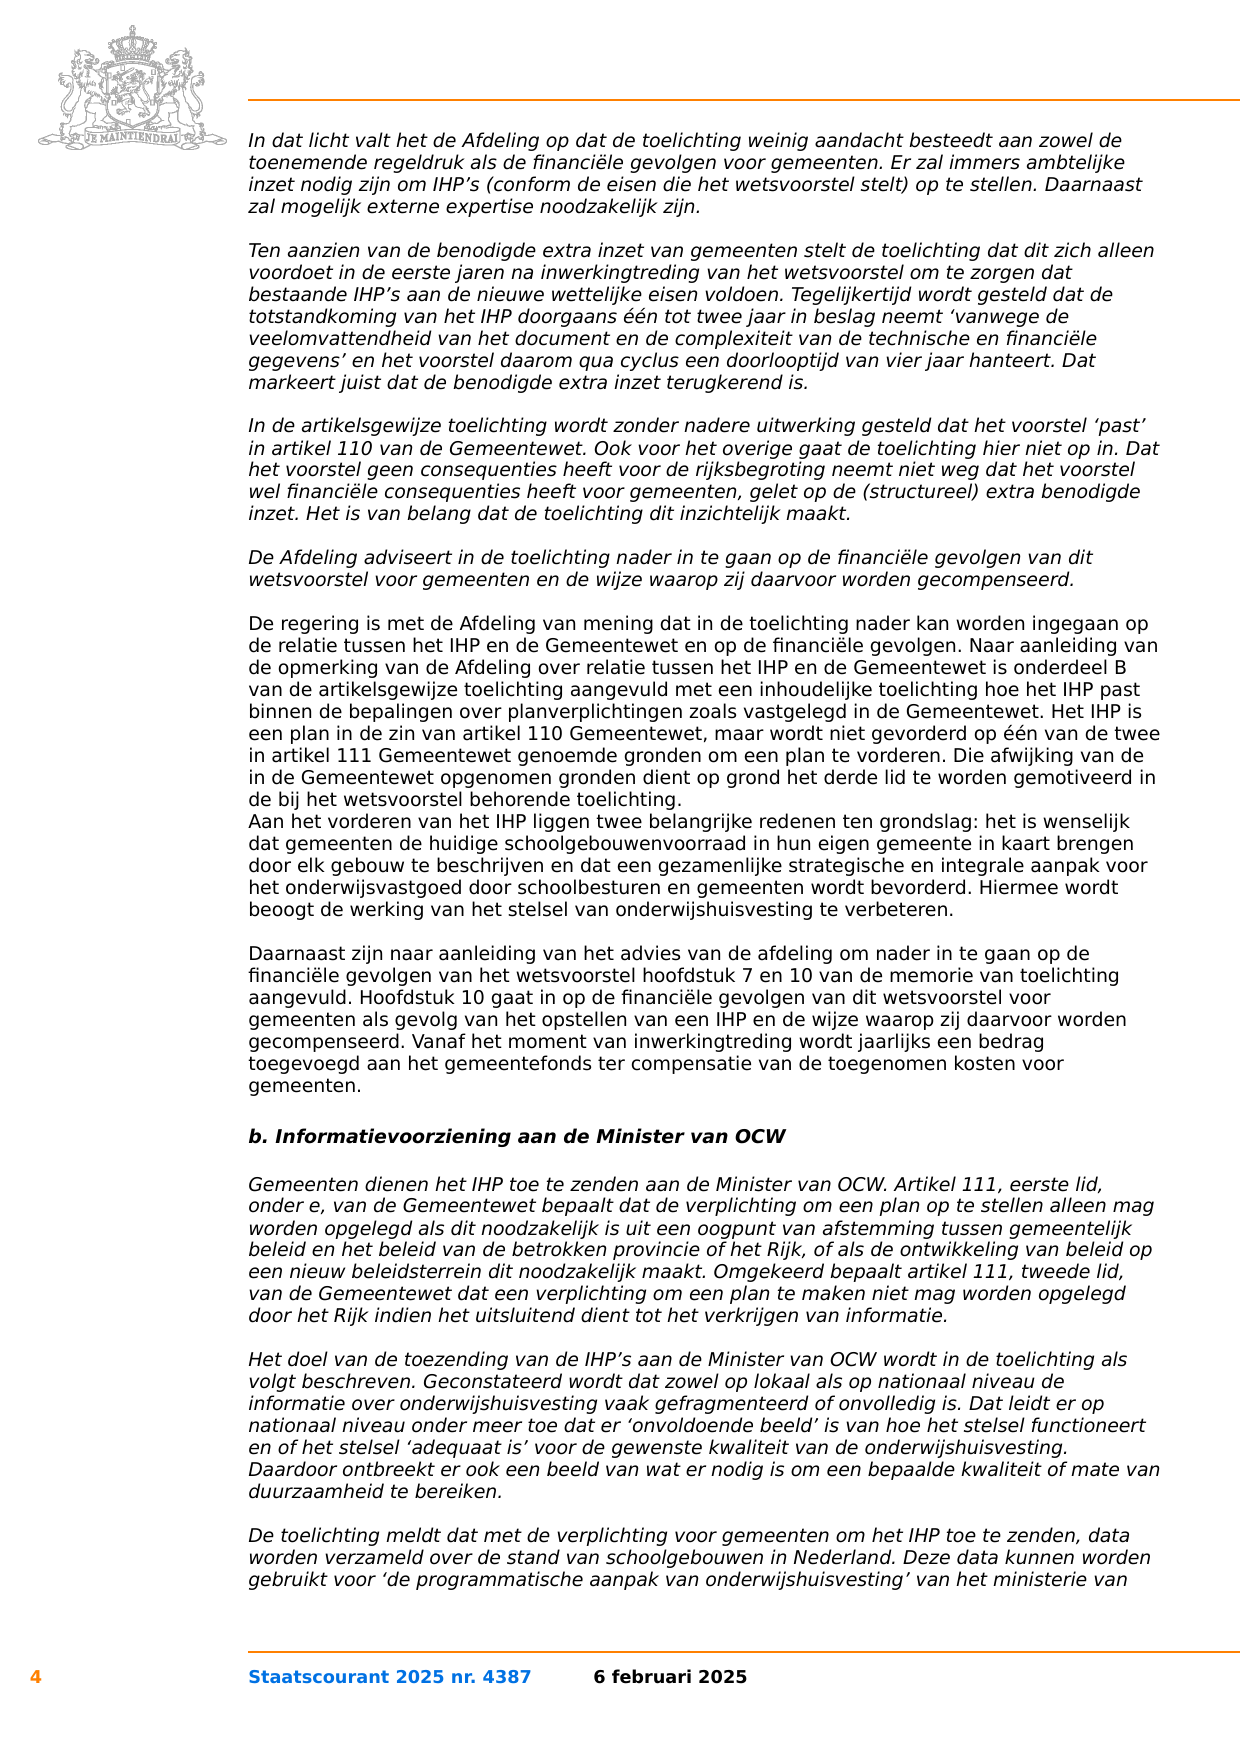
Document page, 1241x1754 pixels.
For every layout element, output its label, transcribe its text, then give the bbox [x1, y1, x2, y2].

subtitle b. Informatievoorziening aan de Minister van OCW [248, 1126, 1163, 1148]
text De toelichting meldt dat met de verplichting voor gemeenten om het IHP toe te zenden, data worden verzameld over de stand van schoolgebouwen in Nederland. Deze data kunnen worden gebruikt voor ‘de programmatische aanpak van onderwijshuisvesting’ van het ministerie van [248, 1525, 1163, 1591]
text Gemeenten dienen het IHP toe te zenden aan de Minister van OCW. Artikel 111, eerste lid, onder e, van de Gemeentewet bepaalt dat de verplichting om een plan op te stellen alleen mag worden opgelegd als dit noodzakelijk is uit een oogpunt van afstemming tussen gemeentelijk beleid en het beleid van de betrokken provincie of het Rijk, of als de ontwikkeling van beleid op een nieuw beleidsterrein dit noodzakelijk maakt. Omgekeerd bepaalt artikel 111, tweede lid, van de Gemeentewet dat een verplichting om een plan te maken niet mag worden opgelegd door het Rijk indien het uitsluitend dient tot het verkrijgen van informatie. [248, 1173, 1163, 1327]
text De regering is met de Afdeling van mening dat in de toelichting nader kan worden ingegaan op de relatie tussen het IHP en de Gemeentewet en op de financiële gevolgen. Naar aanleiding van de opmerking van de Afdeling over relatie tussen het IHP en de Gemeentewet is onderdeel B van de artikelsgewijze toelichting aangevuld met een inhoudelijke toelichting hoe het IHP past binnen de bepalingen over planverplichtingen zoals vastgelegd in de Gemeentewet. Het IHP is een plan in de zin van artikel 110 Gemeentewet, maar wordt niet gevorderd op één van de twee in artikel 111 Gemeentewet genoemde gronden om een plan te vorderen. Die afwijking van de in de Gemeentewet opgenomen gronden dient op grond het derde lid te worden gemotiveerd in de bij het wetsvoorstel behorende toelichting. [248, 613, 1163, 811]
text In de artikelsgewijze toelichting wordt zonder nadere uitwerking gesteld dat het voorstel ‘past’ in artikel 110 van de Gemeentewet. Ook voor het overige gaat de toelichting hier niet op in. Dat het voorstel geen consequenties heeft voor de rijksbegroting neemt niet weg dat het voorstel wel financiële consequenties heeft voor gemeenten, gelet op de (structureel) extra benodigde inzet. Het is van belang dat de toelichting dit inzichtelijk maakt. [248, 415, 1163, 525]
text Daarnaast zijn naar aanleiding van het advies van de afdeling om nader in te gaan op de financiële gevolgen van het wetsvoorstel hoofdstuk 7 en 10 van de memorie van toelichting aangevuld. Hoofdstuk 10 gaat in op de financiële gevolgen van dit wetsvoorstel voor gemeenten als gevolg van het opstellen van een IHP en de wijze waarop zij daarvoor worden gecompenseerd. Vanaf het moment van inwerkingtreding wordt jaarlijks een bedrag toegevoegd aan het gemeentefonds ter compensatie van de toegenomen kosten voor gemeenten. [248, 943, 1163, 1096]
text In dat licht valt het de Afdeling op dat de toelichting weinig aandacht besteedt aan zowel de toenemende regeldruk als de financiële gevolgen voor gemeenten. Er zal immers ambtelijke inzet nodig zijn om IHP’s (conform de eisen die het wetsvoorstel stelt) op te stellen. Daarnaast zal mogelijk externe expertise noodzakelijk zijn. [248, 130, 1163, 218]
picture [38, 25, 227, 150]
text Aan het vorderen van het IHP liggen twee belangrijke redenen ten grondslag: het is wenselijk dat gemeenten de huidige schoolgebouwenvoorraad in hun eigen gemeente in kaart brengen door elk gebouw te beschrijven en dat een gezamenlijke strategische en integrale aanpak voor het onderwijsvastgoed door schoolbesturen en gemeenten wordt bevorderd. Hiermee wordt beoogt de werking van het stelsel van onderwijshuisvesting te verbeteren. [248, 811, 1163, 921]
text Het doel van de toezending van de IHP’s aan de Minister van OCW wordt in de toelichting als volgt beschreven. Geconstateerd wordt dat zowel op lokaal als op nationaal niveau de informatie over onderwijshuisvesting vaak gefragmenteerd of onvolledig is. Dat leidt er op nationaal niveau onder meer toe dat er ‘onvoldoende beeld’ is van hoe het stelsel functioneert en of het stelsel ‘adequaat is’ voor de gewenste kwaliteit van de onderwijshuisvesting. Daardoor ontbreekt er ook een beeld van wat er nodig is om een bepaalde kwaliteit of mate van duurzaamheid te bereiken. [248, 1349, 1163, 1503]
text De Afdeling adviseert in de toelichting nader in te gaan op de financiële gevolgen van dit wetsvoorstel voor gemeenten en de wijze waarop zij daarvoor worden gecompenseerd. [248, 547, 1163, 591]
text Ten aanzien van de benodigde extra inzet van gemeenten stelt de toelichting dat dit zich alleen voordoet in de eerste jaren na inwerkingtreding van het wetsvoorstel om te zorgen dat bestaande IHP’s aan de nieuwe wettelijke eisen voldoen. Tegelijkertijd wordt gesteld dat de totstandkoming van het IHP doorgaans één tot twee jaar in beslag neemt ‘vanwege de veelomvattendheid van het document en de complexiteit van de technische en financiële gegevens’ en het voorstel daarom qua cyclus een doorlooptijd van vier jaar hanteert. Dat markeert juist dat de benodigde extra inzet terugkerend is. [248, 240, 1163, 393]
